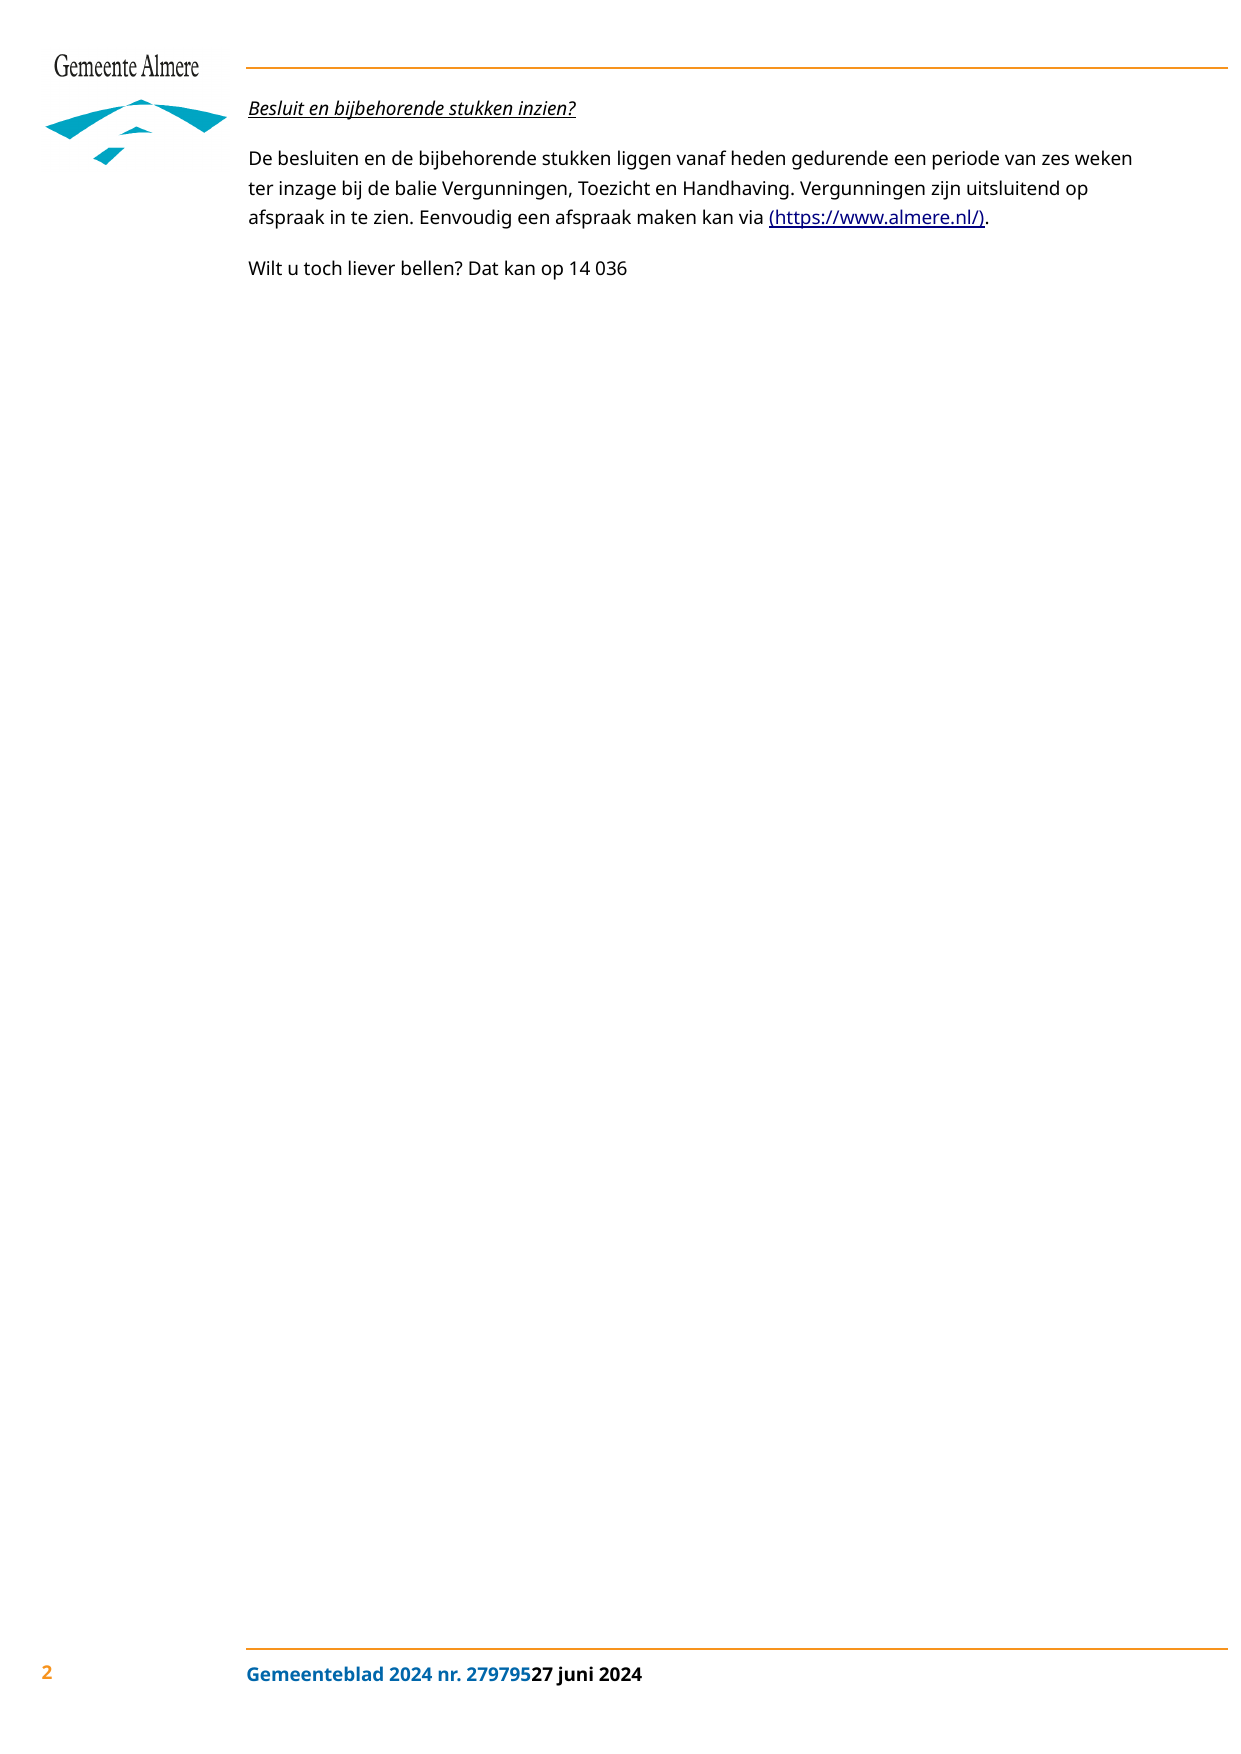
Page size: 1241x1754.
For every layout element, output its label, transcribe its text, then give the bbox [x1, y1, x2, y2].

text Besluit en bijbehorende stukken inzien? [248, 95, 1152, 121]
picture [41, 47, 231, 172]
text De besluiten en de bijbehorende stukken liggen vanaf heden gedurende een periode van zes weken ter inzage bij de balie Vergunningen, Toezicht en Handhaving. Vergunningen zijn uitsluitend op afspraak in te zien. Eenvoudig een afspraak maken kan via (https://www.almere.nl/). [248, 145, 1152, 230]
text Wilt u toch liever bellen? Dat kan op 14 036 [248, 255, 1152, 281]
